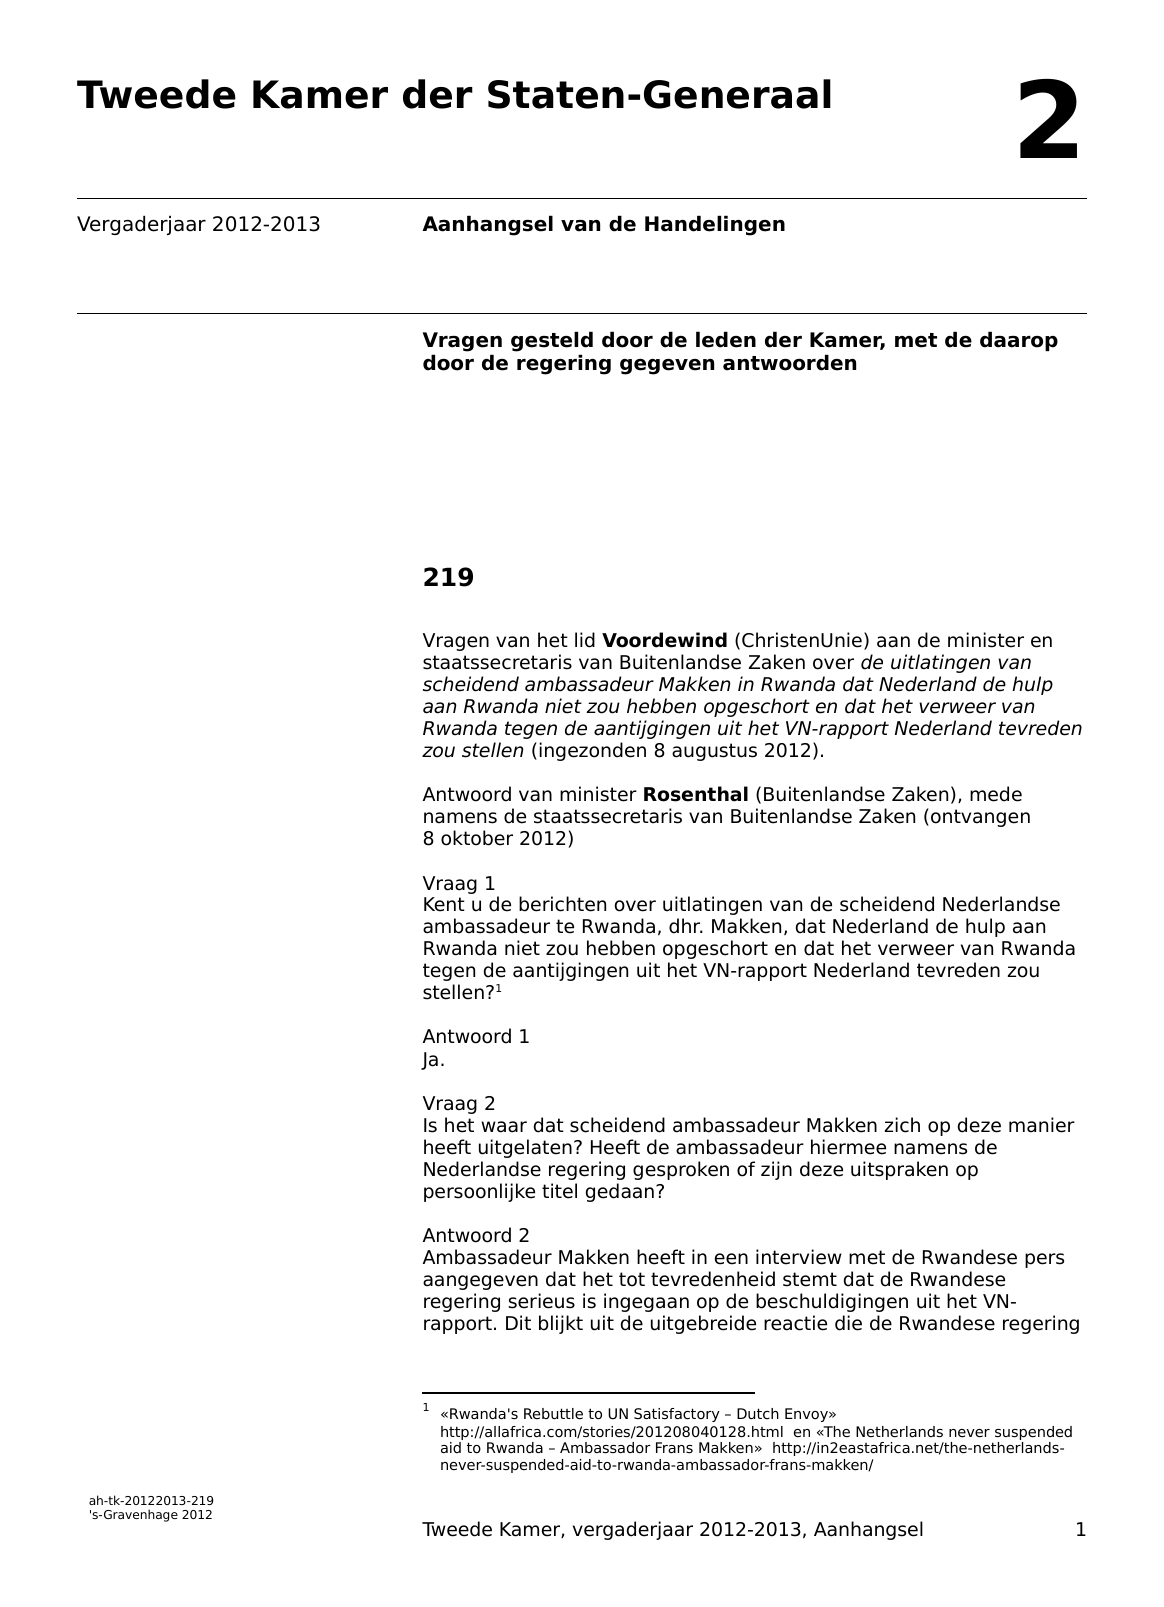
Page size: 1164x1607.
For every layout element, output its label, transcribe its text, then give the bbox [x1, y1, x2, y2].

text Vraag 2 [422, 1093, 1087, 1114]
table_header 2 [886, 59, 1087, 198]
table_cell Vergaderjaar 2012-2013 [77, 199, 422, 313]
text Antwoord 1 [422, 1026, 1087, 1048]
table_header Tweede Kamer der Staten-Generaal [77, 59, 886, 198]
text Kent u de berichten over uitlatingen van de scheidend Nederlandse ambassadeur te Rwanda, dhr. Makken, dat Nederland de hulp aan Rwanda niet zou hebben opgeschort en dat het verweer van Rwanda tegen de aantijgingen uit het VN-rapport Nederland tevreden zou stellen? [422, 894, 1087, 1004]
text «Rwanda's Rebuttle to UN Satisfactory – Dutch Envoy» http://allafrica.com/stories/201208040128.html en «The Netherlands never suspended aid to Rwanda – Ambassador Frans Makken» http://in2eastafrica.net/the-netherlands-never-suspended-aid-to-rwanda-ambassador-frans-makken/ [422, 1402, 1087, 1474]
text 219 [422, 563, 1087, 592]
table_cell Vragen gesteld door de leden der Kamer, met de daarop door de regering gegeven antwoorden [422, 314, 1087, 375]
text Ambassadeur Makken heeft in een interview met de Rwandese pers aangegeven dat het tot tevredenheid stemt dat de Rwandese regering serieus is ingegaan op de beschuldigingen uit het VN-rapport. Dit blijkt uit de uitgebreide reactie die de Rwandese regering [422, 1247, 1087, 1334]
table_cell Aanhangsel van de Handelingen [422, 199, 1087, 313]
text Ja. [422, 1048, 1087, 1070]
text Antwoord van minister Rosenthal (Buitenlandse Zaken), mede namens de staatssecretaris van Buitenlandse Zaken (ontvangen 8 oktober 2012) [422, 784, 1087, 850]
text ah-tk-20122013-219 [88, 1494, 323, 1508]
text Vraag 1 [422, 872, 1087, 894]
text Vragen van het lid Voordewind (ChristenUnie) aan de minister en staatssecretaris van Buitenlandse Zaken over de uitlatingen van scheidend ambassadeur Makken in Rwanda dat Nederland de hulp aan Rwanda niet zou hebben opgeschort en dat het verweer van Rwanda tegen de aantijgingen uit het VN-rapport Nederland tevreden zou stellen (ingezonden 8 augustus 2012). [422, 630, 1087, 762]
text 's-Gravenhage 2012 [88, 1508, 323, 1522]
text Is het waar dat scheidend ambassadeur Makken zich op deze manier heeft uitgelaten? Heeft de ambassadeur hiermee namens de Nederlandse regering gesproken of zijn deze uitspraken op persoonlijke titel gedaan? [422, 1114, 1087, 1202]
table_cell [77, 314, 422, 375]
text Antwoord 2 [422, 1225, 1087, 1247]
